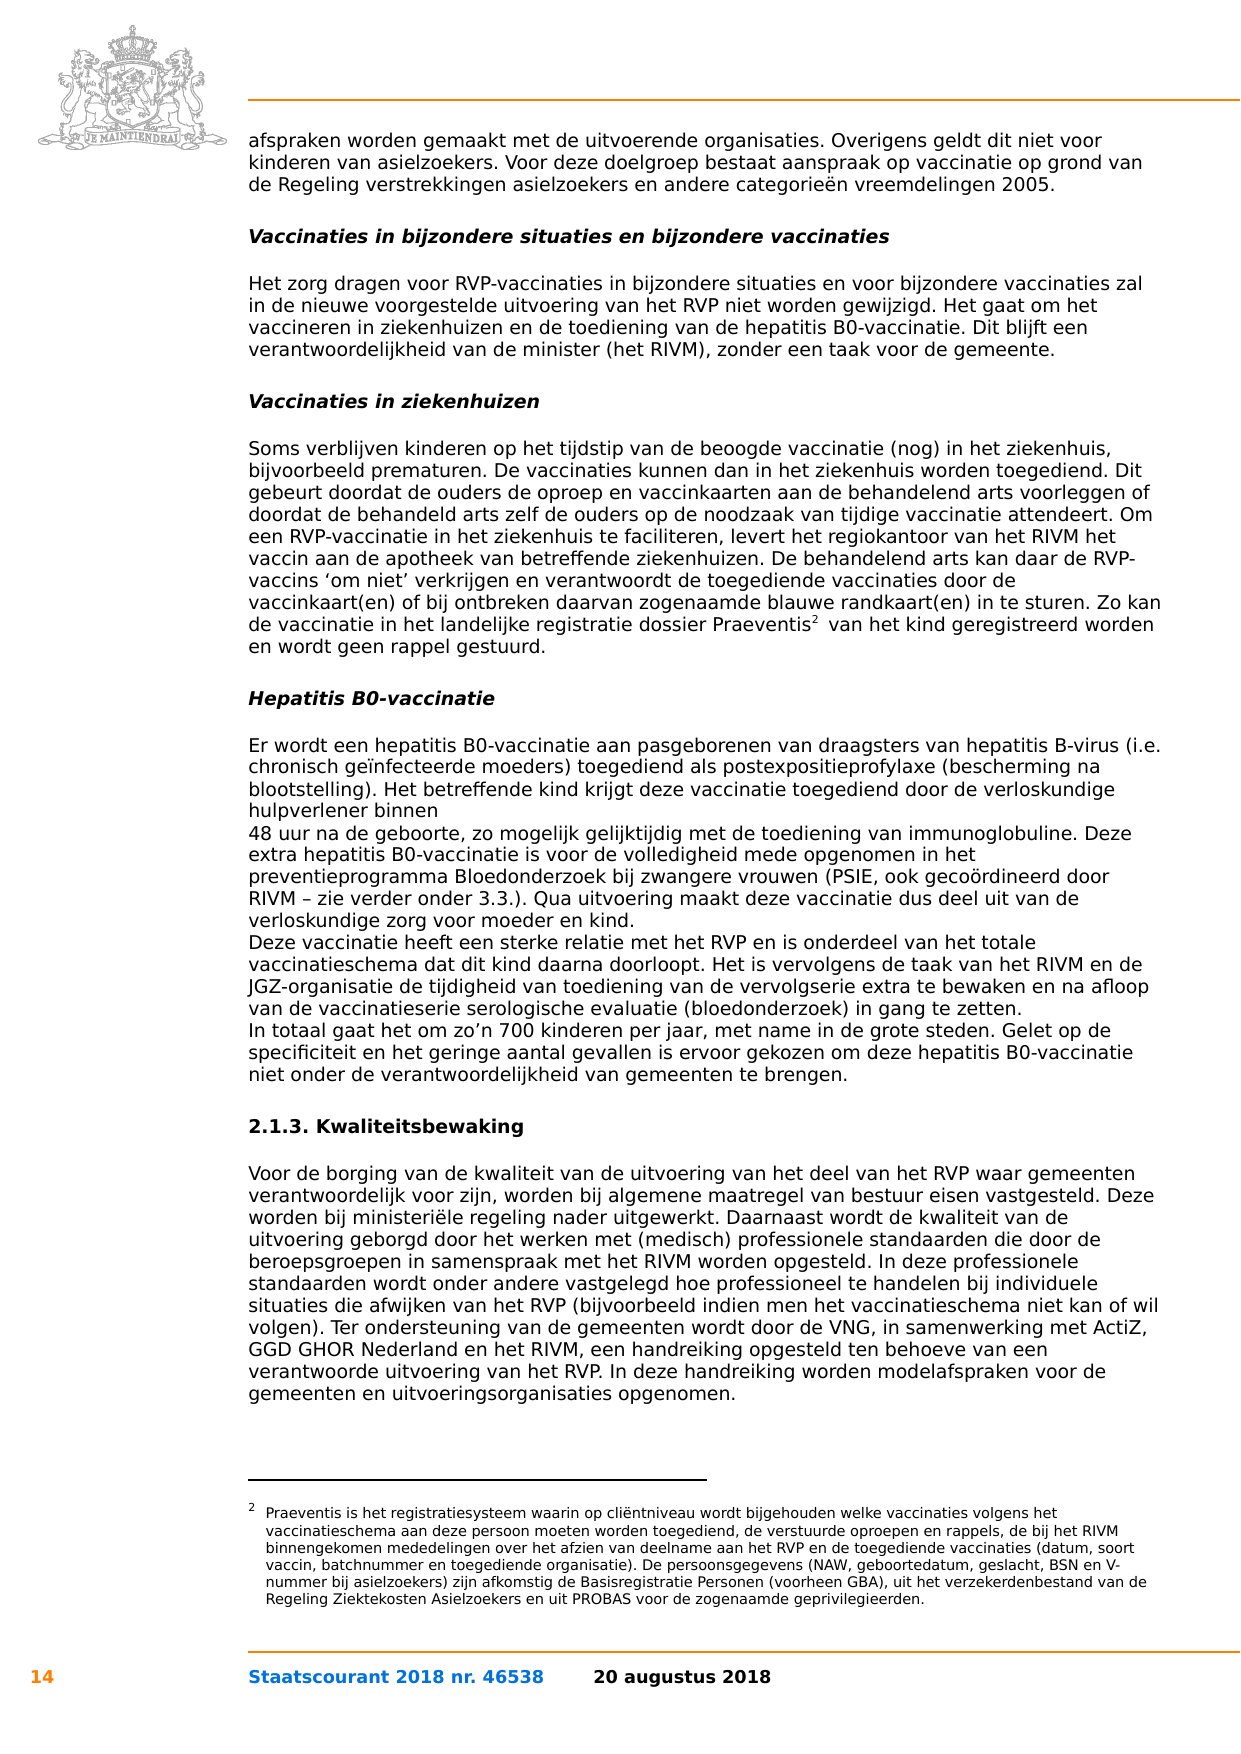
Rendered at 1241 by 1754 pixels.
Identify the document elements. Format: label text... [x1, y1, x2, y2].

text Praeventis is het registratiesysteem waarin op cliëntniveau wordt bijgehouden welke vaccinaties volgens het vaccinatieschema aan deze persoon moeten worden toegediend, de verstuurde oproepen en rappels, de bij het RIVM binnengekomen mededelingen over het afzien van deelname aan het RVP en de toegediende vaccinaties (datum, soort vaccin, batchnummer en toegediende organisatie). De persoonsgegevens (NAW, geboortedatum, geslacht, BSN en V-nummer bij asielzoekers) zijn afkomstig de Basisregistratie Personen (voorheen GBA), uit het verzekerdenbestand van de Regeling Ziektekosten Asielzoekers en uit PROBAS voor de zogenaamde geprivilegieerden. [248, 1501, 1163, 1608]
text Er wordt een hepatitis B0-vaccinatie aan pasgeborenen van draagsters van hepatitis B-virus (i.e. chronisch geïnfecteerde moeders) toegediend als postexpositieprofylaxe (bescherming na blootstelling). Het betreffende kind krijgt deze vaccinatie toegediend door de verloskundige hulpverlener binnen [248, 734, 1163, 822]
picture [38, 25, 227, 150]
subtitle 2.1.3. Kwaliteitsbewaking [248, 1116, 1163, 1138]
text afspraken worden gemaakt met de uitvoerende organisaties. Overigens geldt dit niet voor kinderen van asielzoekers. Voor deze doelgroep bestaat aanspraak op vaccinatie op grond van de Regeling verstrekkingen asielzoekers en andere categorieën vreemdelingen 2005. [248, 130, 1163, 196]
subtitle Hepatitis B0-vaccinatie [248, 687, 1163, 709]
text Het zorg dragen voor RVP-vaccinaties in bijzondere situaties en voor bijzondere vaccinaties zal in de nieuwe voorgestelde uitvoering van het RVP niet worden gewijzigd. Het gaat om het vaccineren in ziekenhuizen en de toediening van de hepatitis B0-vaccinatie. Dit blijft een verantwoordelijkheid van de minister (het RIVM), zonder een taak voor de gemeente. [248, 273, 1163, 361]
text Deze vaccinatie heeft een sterke relatie met het RVP en is onderdeel van het totale vaccinatieschema dat dit kind daarna doorloopt. Het is vervolgens de taak van het RIVM en de JGZ-organisatie de tijdigheid van toediening van de vervolgserie extra te bewaken en na afloop van de vaccinatieserie serologische evaluatie (bloedonderzoek) in gang te zetten. [248, 932, 1163, 1020]
text Soms verblijven kinderen op het tijdstip van de beoogde vaccinatie (nog) in het ziekenhuis, bijvoorbeeld prematuren. De vaccinaties kunnen dan in het ziekenhuis worden toegediend. Dit gebeurt doordat de ouders de oproep en vaccinkaarten aan de behandelend arts voorleggen of doordat de behandeld arts zelf de ouders op de noodzaak van tijdige vaccinatie attendeert. Om een RVP-vaccinatie in het ziekenhuis te faciliteren, levert het regiokantoor van het RIVM het vaccin aan de apotheek van betreffende ziekenhuizen. De behandelend arts kan daar de RVP-vaccins ‘om niet’ verkrijgen en verantwoordt de toegediende vaccinaties door de vaccinkaart(en) of bij ontbreken daarvan zogenaamde blauwe randkaart(en) in te sturen. Zo kan de vaccinatie in het landelijke registratie dossier Praeventis van het kind geregistreerd worden en wordt geen rappel gestuurd. [248, 438, 1163, 657]
text 48 uur na de geboorte, zo mogelijk gelijktijdig met de toediening van immunoglobuline. Deze extra hepatitis B0-vaccinatie is voor de volledigheid mede opgenomen in het preventieprogramma Bloedonderzoek bij zwangere vrouwen (PSIE, ook gecoördineerd door RIVM – zie verder onder 3.3.). Qua uitvoering maakt deze vaccinatie dus deel uit van de verloskundige zorg voor moeder en kind. [248, 822, 1163, 932]
text Voor de borging van de kwaliteit van de uitvoering van het deel van het RVP waar gemeenten verantwoordelijk voor zijn, worden bij algemene maatregel van bestuur eisen vastgesteld. Deze worden bij ministeriële regeling nader uitgewerkt. Daarnaast wordt de kwaliteit van de uitvoering geborgd door het werken met (medisch) professionele standaarden die door de beroepsgroepen in samenspraak met het RIVM worden opgesteld. In deze professionele standaarden wordt onder andere vastgelegd hoe professioneel te handelen bij individuele situaties die afwijken van het RVP (bijvoorbeeld indien men het vaccinatieschema niet kan of wil volgen). Ter ondersteuning van de gemeenten wordt door de VNG, in samenwerking met ActiZ, GGD GHOR Nederland en het RIVM, een handreiking opgesteld ten behoeve van een verantwoorde uitvoering van het RVP. In deze handreiking worden modelafspraken voor de gemeenten en uitvoeringsorganisaties opgenomen. [248, 1163, 1163, 1405]
subtitle Vaccinaties in bijzondere situaties en bijzondere vaccinaties [248, 226, 1163, 248]
text In totaal gaat het om zo’n 700 kinderen per jaar, met name in de grote steden. Gelet op de specificiteit en het geringe aantal gevallen is ervoor gekozen om deze hepatitis B0-vaccinatie niet onder de verantwoordelijkheid van gemeenten te brengen. [248, 1020, 1163, 1086]
subtitle Vaccinaties in ziekenhuizen [248, 391, 1163, 413]
